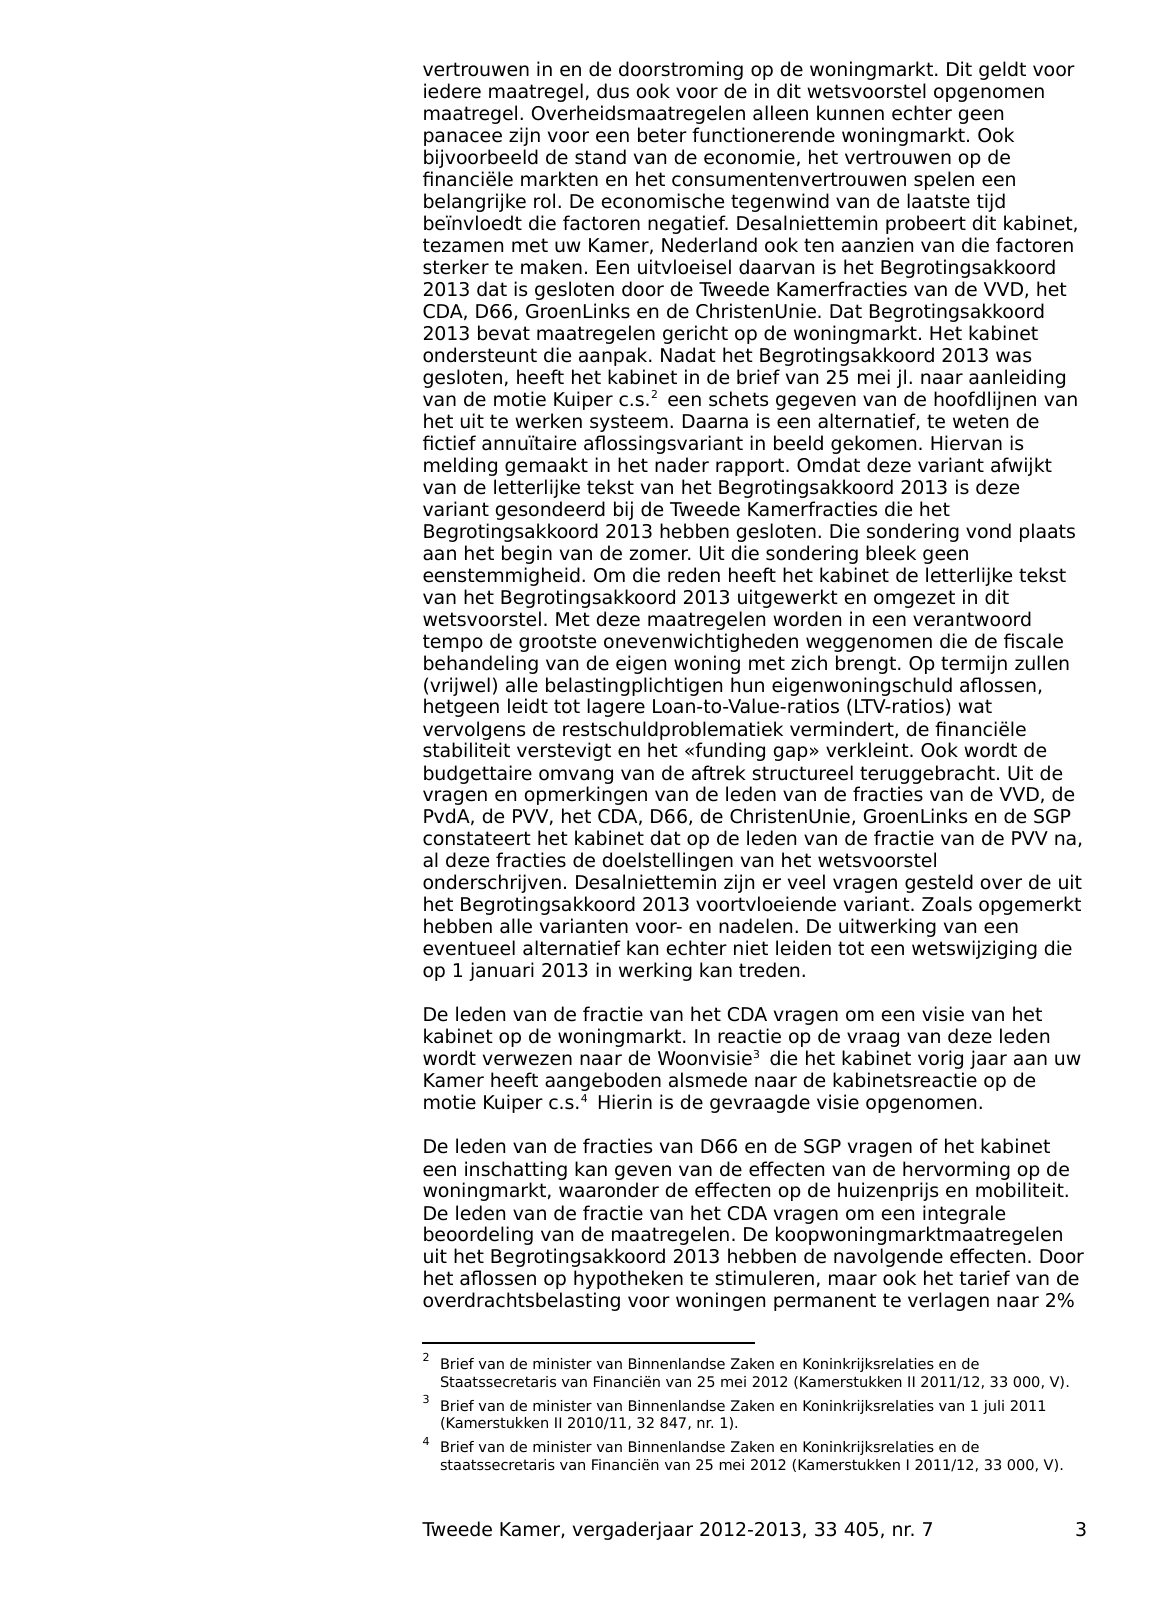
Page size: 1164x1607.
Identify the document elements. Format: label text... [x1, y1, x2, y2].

text Brief van de minister van Binnenlandse Zaken en Koninkrijksrelaties en de Staatssecretaris van Financiën van 25 mei 2012 (Kamerstukken II 2011/12, 33 000, V). [422, 1352, 1087, 1391]
text De leden van de fracties van D66 en de SGP vragen of het kabinet een inschatting kan geven van de effecten van de hervorming op de woningmarkt, waaronder de effecten op de huizenprijs en mobiliteit. De leden van de fractie van het CDA vragen om een integrale beoordeling van de maatregelen. De koopwoningmarktmaatregelen uit het Begrotingsakkoord 2013 hebben de navolgende effecten. Door het aflossen op hypotheken te stimuleren, maar ook het tarief van de overdrachtsbelasting voor woningen permanent te verlagen naar 2% [422, 1136, 1087, 1312]
text Brief van de minister van Binnenlandse Zaken en Koninkrijksrelaties van 1 juli 2011 (Kamerstukken II 2010/11, 32 847, nr. 1). [422, 1393, 1087, 1432]
text Brief van de minister van Binnenlandse Zaken en Koninkrijksrelaties en de staatssecretaris van Financiën van 25 mei 2012 (Kamerstukken I 2011/12, 33 000, V). [422, 1435, 1087, 1474]
text De leden van de fractie van het CDA vragen om een visie van het kabinet op de woningmarkt. In reactie op de vraag van deze leden wordt verwezen naar de Woonvisie die het kabinet vorig jaar aan uw Kamer heeft aangeboden alsmede naar de kabinetsreactie op de motie Kuiper c.s. Hierin is de gevraagde visie opgenomen. [422, 1004, 1087, 1114]
text vertrouwen in en de doorstroming op de woningmarkt. Dit geldt voor iedere maatregel, dus ook voor de in dit wetsvoorstel opgenomen maatregel. Overheidsmaatregelen alleen kunnen echter geen panacee zijn voor een beter functionerende woningmarkt. Ook bijvoorbeeld de stand van de economie, het vertrouwen op de financiële markten en het consumentenvertrouwen spelen een belangrijke rol. De economische tegenwind van de laatste tijd beïnvloedt die factoren negatief. Desalniettemin probeert dit kabinet, tezamen met uw Kamer, Nederland ook ten aanzien van die factoren sterker te maken. Een uitvloeisel daarvan is het Begrotingsakkoord 2013 dat is gesloten door de Tweede Kamerfracties van de VVD, het CDA, D66, GroenLinks en de ChristenUnie. Dat Begrotingsakkoord 2013 bevat maatregelen gericht op de woningmarkt. Het kabinet ondersteunt die aanpak. Nadat het Begrotingsakkoord 2013 was gesloten, heeft het kabinet in de brief van 25 mei jl. naar aanleiding van de motie Kuiper c.s. een schets gegeven van de hoofdlijnen van het uit te werken systeem. Daarna is een alternatief, te weten de fictief annuïtaire aflossingsvariant in beeld gekomen. Hiervan is melding gemaakt in het nader rapport. Omdat deze variant afwijkt van de letterlijke tekst van het Begrotingsakkoord 2013 is deze variant gesondeerd bij de Tweede Kamerfracties die het Begrotingsakkoord 2013 hebben gesloten. Die sondering vond plaats aan het begin van de zomer. Uit die sondering bleek geen eenstemmigheid. Om die reden heeft het kabinet de letterlijke tekst van het Begrotingsakkoord 2013 uitgewerkt en omgezet in dit wetsvoorstel. Met deze maatregelen worden in een verantwoord tempo de grootste onevenwichtigheden weggenomen die de fiscale behandeling van de eigen woning met zich brengt. Op termijn zullen (vrijwel) alle belastingplichtigen hun eigenwoningschuld aflossen, hetgeen leidt tot lagere Loan-to-Value-ratios (LTV-ratios) wat vervolgens de restschuldproblematiek vermindert, de financiële stabiliteit verstevigt en het «funding gap» verkleint. Ook wordt de budgettaire omvang van de aftrek structureel teruggebracht. Uit de vragen en opmerkingen van de leden van de fracties van de VVD, de PvdA, de PVV, het CDA, D66, de ChristenUnie, GroenLinks en de SGP constateert het kabinet dat op de leden van de fractie van de PVV na, al deze fracties de doelstellingen van het wetsvoorstel onderschrijven. Desalniettemin zijn er veel vragen gesteld over de uit het Begrotingsakkoord 2013 voortvloeiende variant. Zoals opgemerkt hebben alle varianten voor- en nadelen. De uitwerking van een eventueel alternatief kan echter niet leiden tot een wetswijziging die op 1 januari 2013 in werking kan treden. [422, 59, 1087, 982]
